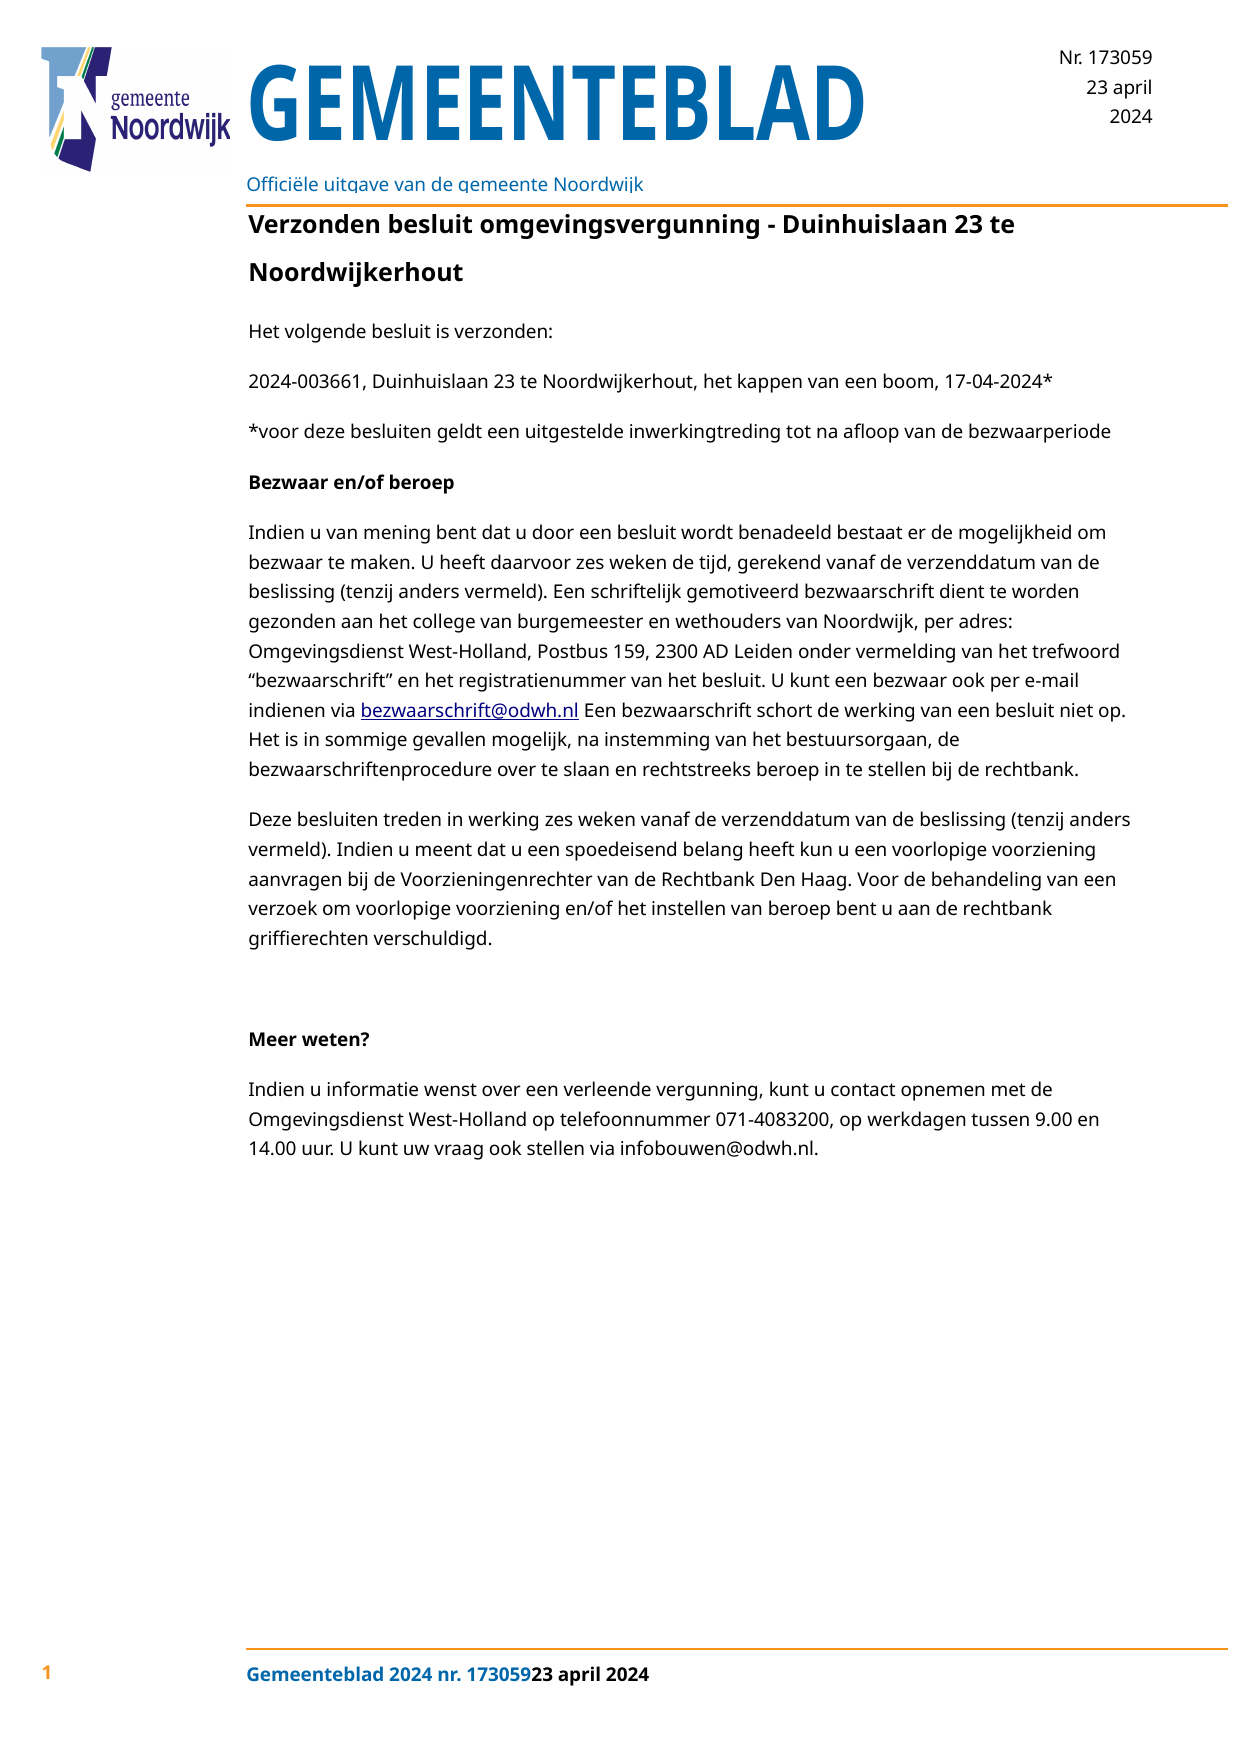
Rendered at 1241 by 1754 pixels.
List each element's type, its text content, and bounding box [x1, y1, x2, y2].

text Verzonden besluit omgevingsvergunning - Duinhuislaan 23 te Noordwijkerhout [248, 207, 1152, 288]
text Deze besluiten treden in werking zes weken vanaf de verzenddatum van de beslissing (tenzij anders vermeld). Indien u meent dat u een spoedeisend belang heeft kun u een voorlopige voorziening aanvragen bij de Voorzieningenrechter van de Rechtbank Den Haag. Voor de behandeling van een verzoek om voorlopige voorziening en/of het instellen van beroep bent u aan de rechtbank griffierechten verschuldigd. [248, 807, 1152, 951]
text Het volgende besluit is verzonden: [248, 318, 1152, 344]
text *voor deze besluiten geldt een uitgestelde inwerkingtreding tot na afloop van de bezwaarperiode [248, 419, 1152, 444]
text Indien u van mening bent dat u door een besluit wordt benadeeld bestaat er de mogelijkheid om bezwaar te maken. U heeft daarvoor zes weken de tijd, gerekend vanaf de verzenddatum van de beslissing (tenzij anders vermeld). Een schriftelijk gemotiveerd bezwaarschrift dient te worden gezonden aan het college van burgemeester en wethouders van Noordwijk, per adres: Omgevingsdienst West-Holland, Postbus 159, 2300 AD Leiden onder vermelding van het trefwoord “bezwaarschrift” en het registratienummer van het besluit. U kunt een bezwaar ook per e-mail indienen via bezwaarschrift@odwh.nl Een bezwaarschrift schort de werking van een besluit niet op. Het is in sommige gevallen mogelijk, na instemming van het bestuursorgaan, de bezwaarschriftenprocedure over te slaan en rechtstreeks beroep in te stellen bij de rechtbank. [248, 519, 1152, 782]
text Bezwaar en/of beroep [248, 469, 1152, 495]
text Indien u informatie wenst over een verleende vergunning, kunt u contact opnemen met de Omgevingsdienst West-Holland op telefoonnummer 071-4083200, op werkdagen tussen 9.00 en 14.00 uur. U kunt uw vraag ook stellen via infobouwen@odwh.nl. [248, 1076, 1152, 1161]
text 2024-003661, Duinhuislaan 23 te Noordwijkerhout, het kappen van een boom, 17-04-2024* [248, 368, 1152, 394]
text Meer weten? [248, 1026, 1152, 1052]
picture [41, 47, 231, 172]
